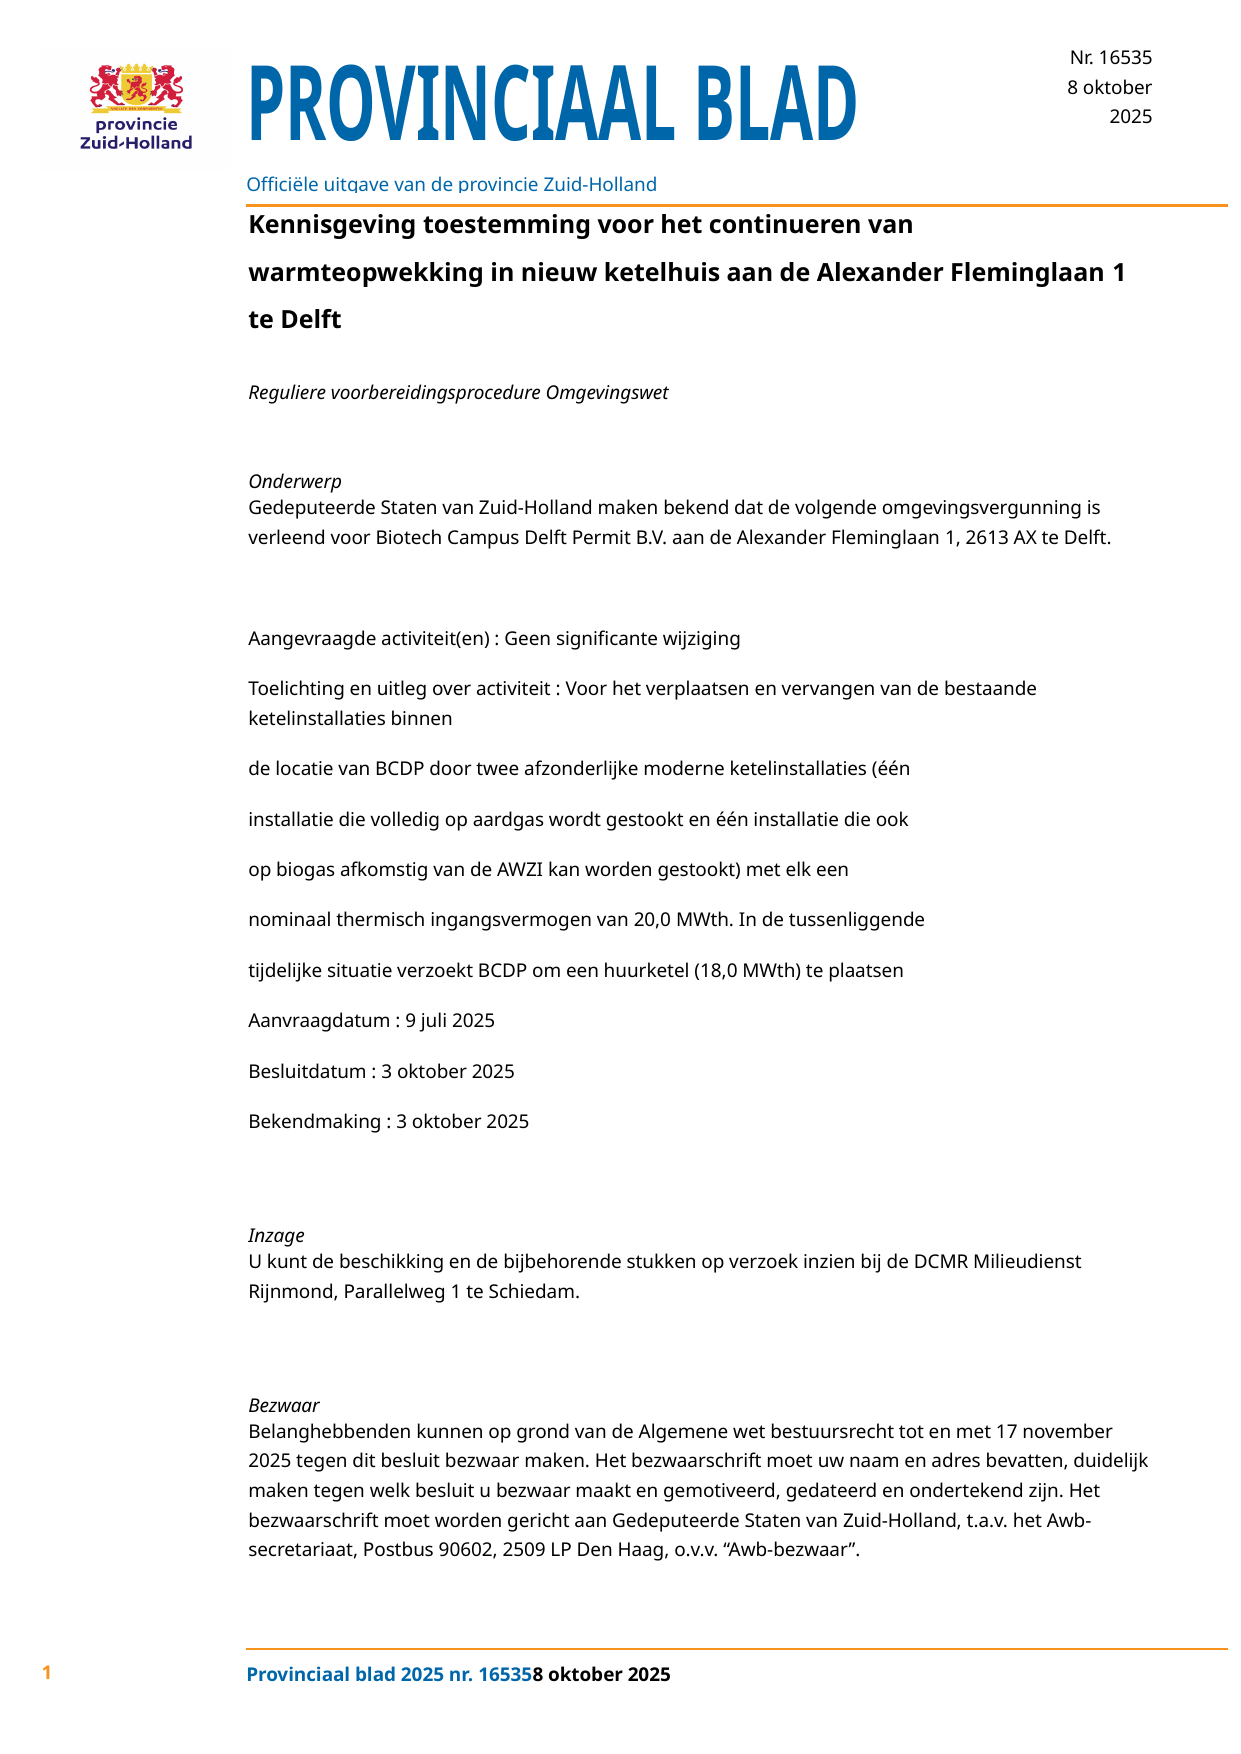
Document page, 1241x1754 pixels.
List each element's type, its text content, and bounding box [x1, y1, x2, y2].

text Kennisgeving toestemming voor het continueren van warmteopwekking in nieuw ketelhuis aan de Alexander Fleminglaan 1 te Delft [248, 207, 1152, 336]
text Aangevraagde activiteit(en) : Geen significante wijziging [248, 625, 1152, 651]
text Bekendmaking : 3 oktober 2025 [248, 1108, 1152, 1134]
text Gedeputeerde Staten van Zuid-Holland maken bekend dat de volgende omgevingsvergunning is verleend voor Biotech Campus Delft Permit B.V. aan de Alexander Fleminglaan 1, 2613 AX te Delft. [248, 494, 1152, 550]
text Bezwaar [248, 1392, 1152, 1418]
text Belanghebbenden kunnen op grond van de Algemene wet bestuursrecht tot en met 17 november 2025 tegen dit besluit bezwaar maken. Het bezwaarschrift moet uw naam en adres bevatten, duidelijk maken tegen welk besluit u bezwaar maakt en gemotiveerd, gedateerd en ondertekend zijn. Het bezwaarschrift moet worden gericht aan Gedeputeerde Staten van Zuid-Holland, t.a.v. het Awb-secretariaat, Postbus 90602, 2509 LP Den Haag, o.v.v. “Awb-bezwaar”. [248, 1418, 1152, 1562]
text nominaal thermisch ingangsvermogen van 20,0 MWth. In de tussenliggende [248, 907, 1152, 932]
text tijdelijke situatie verzoekt BCDP om een huurketel (18,0 MWth) te plaatsen [248, 957, 1152, 983]
text installatie die volledig op aardgas wordt gestookt en één installatie die ook [248, 806, 1152, 831]
picture [41, 47, 231, 172]
text Toelichting en uitleg over activiteit : Voor het verplaatsen en vervangen van de bestaande ketelinstallaties binnen [248, 675, 1152, 731]
text Reguliere voorbereidingsprocedure Omgevingswet [248, 379, 1152, 405]
text U kunt de beschikking en de bijbehorende stukken op verzoek inzien bij de DCMR Milieudienst Rijnmond, Parallelweg 1 te Schiedam. [248, 1248, 1152, 1304]
text Onderwerp [248, 469, 1152, 494]
text Besluitdatum : 3 oktober 2025 [248, 1058, 1152, 1083]
text de locatie van BCDP door twee afzonderlijke moderne ketelinstallaties (één [248, 755, 1152, 781]
text Inzage [248, 1223, 1152, 1248]
text Aanvraagdatum : 9 juli 2025 [248, 1007, 1152, 1033]
text op biogas afkomstig van de AWZI kan worden gestookt) met elk een [248, 856, 1152, 882]
